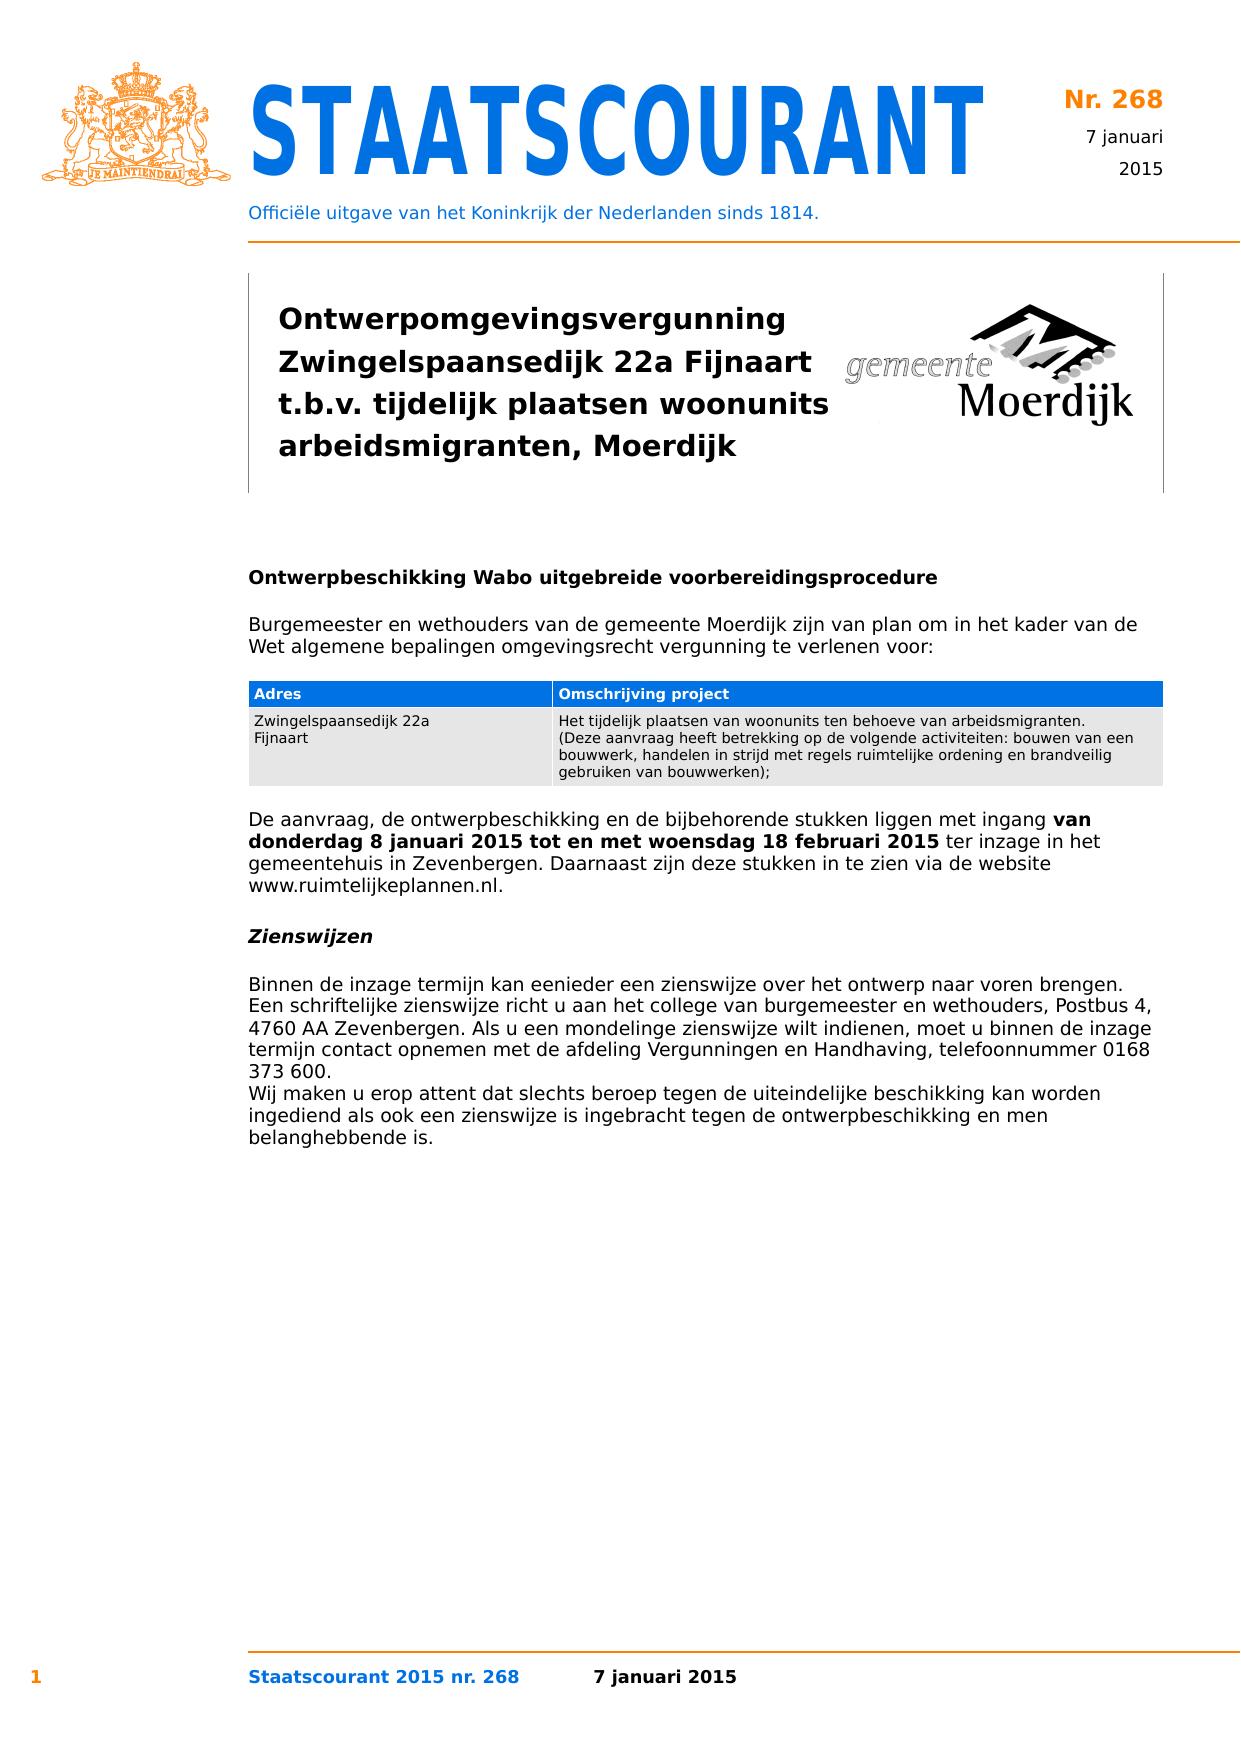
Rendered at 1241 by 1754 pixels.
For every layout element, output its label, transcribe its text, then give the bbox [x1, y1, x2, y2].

table_header [25, 62, 248, 241]
picture [41, 62, 231, 186]
subtitle Ontwerpomgevingsvergunning Zwingelspaansedijk 22a Fijnaart t.b.v. tijdelijk plaatsen woonunits arbeidsmigranten, Moerdijk [249, 273, 1163, 493]
table_cell Het tijdelijk plaatsen van woonunits ten behoeve van arbeidsmigranten. (Deze aanvraag heeft betrekking op de volgende activiteiten: bouwen van een bouwwerk, handelen in strijd met regels ruimtelijke ordening en brandveilig gebruiken van bouwwerken); [553, 708, 1163, 786]
table_header Adres [249, 681, 552, 707]
text Wij maken u erop attent dat slechts beroep tegen de uiteindelijke beschikking kan worden ingediend als ook een zienswijze is ingebracht tegen de ontwerpbeschikking en men belanghebbende is. [248, 1083, 1163, 1149]
text Binnen de inzage termijn kan eenieder een zienswijze over het ontwerp naar voren brengen. Een schriftelijke zienswijze richt u aan het college van burgemeester en wethouders, Postbus 4, 4760 AA Zevenbergen. Als u een mondelinge zienswijze wilt indienen, moet u binnen de inzage termijn contact opnemen met de afdeling Vergunningen en Handhaving, telefoonnummer 0168 373 600. [248, 973, 1163, 1083]
text Burgemeester en wethouders van de gemeente Moerdijk zijn van plan om in het kader van de Wet algemene bepalingen omgevingsrecht vergunning te verlenen voor: [248, 614, 1163, 658]
table_cell Officiële uitgave van het Koninkrijk der Nederlanden sinds 1814. [248, 203, 1240, 241]
subtitle Ontwerpbeschikking Wabo uitgebreide voorbereidingsprocedure [248, 567, 1163, 589]
table_cell Zwingelspaansedijk 22a Fijnaart [249, 708, 552, 786]
text De aanvraag, de ontwerpbeschikking en de bijbehorende stukken liggen met ingang van donderdag 8 januari 2015 tot en met woensdag 18 februari 2015 ter inzage in het gemeentehuis in Zevenbergen. Daarnaast zijn deze stukken in te zien via de website www.ruimtelijkeplannen.nl. [248, 808, 1163, 896]
picture [844, 302, 1134, 427]
table_cell 7 januari [998, 121, 1240, 153]
table_cell 2015 [998, 153, 1240, 203]
table_header Omschrijving project [553, 681, 1163, 707]
table_header STAATSCOURANT [248, 62, 998, 203]
subtitle Zienswijzen [248, 926, 1163, 948]
table_header Nr. 268 [998, 62, 1240, 121]
